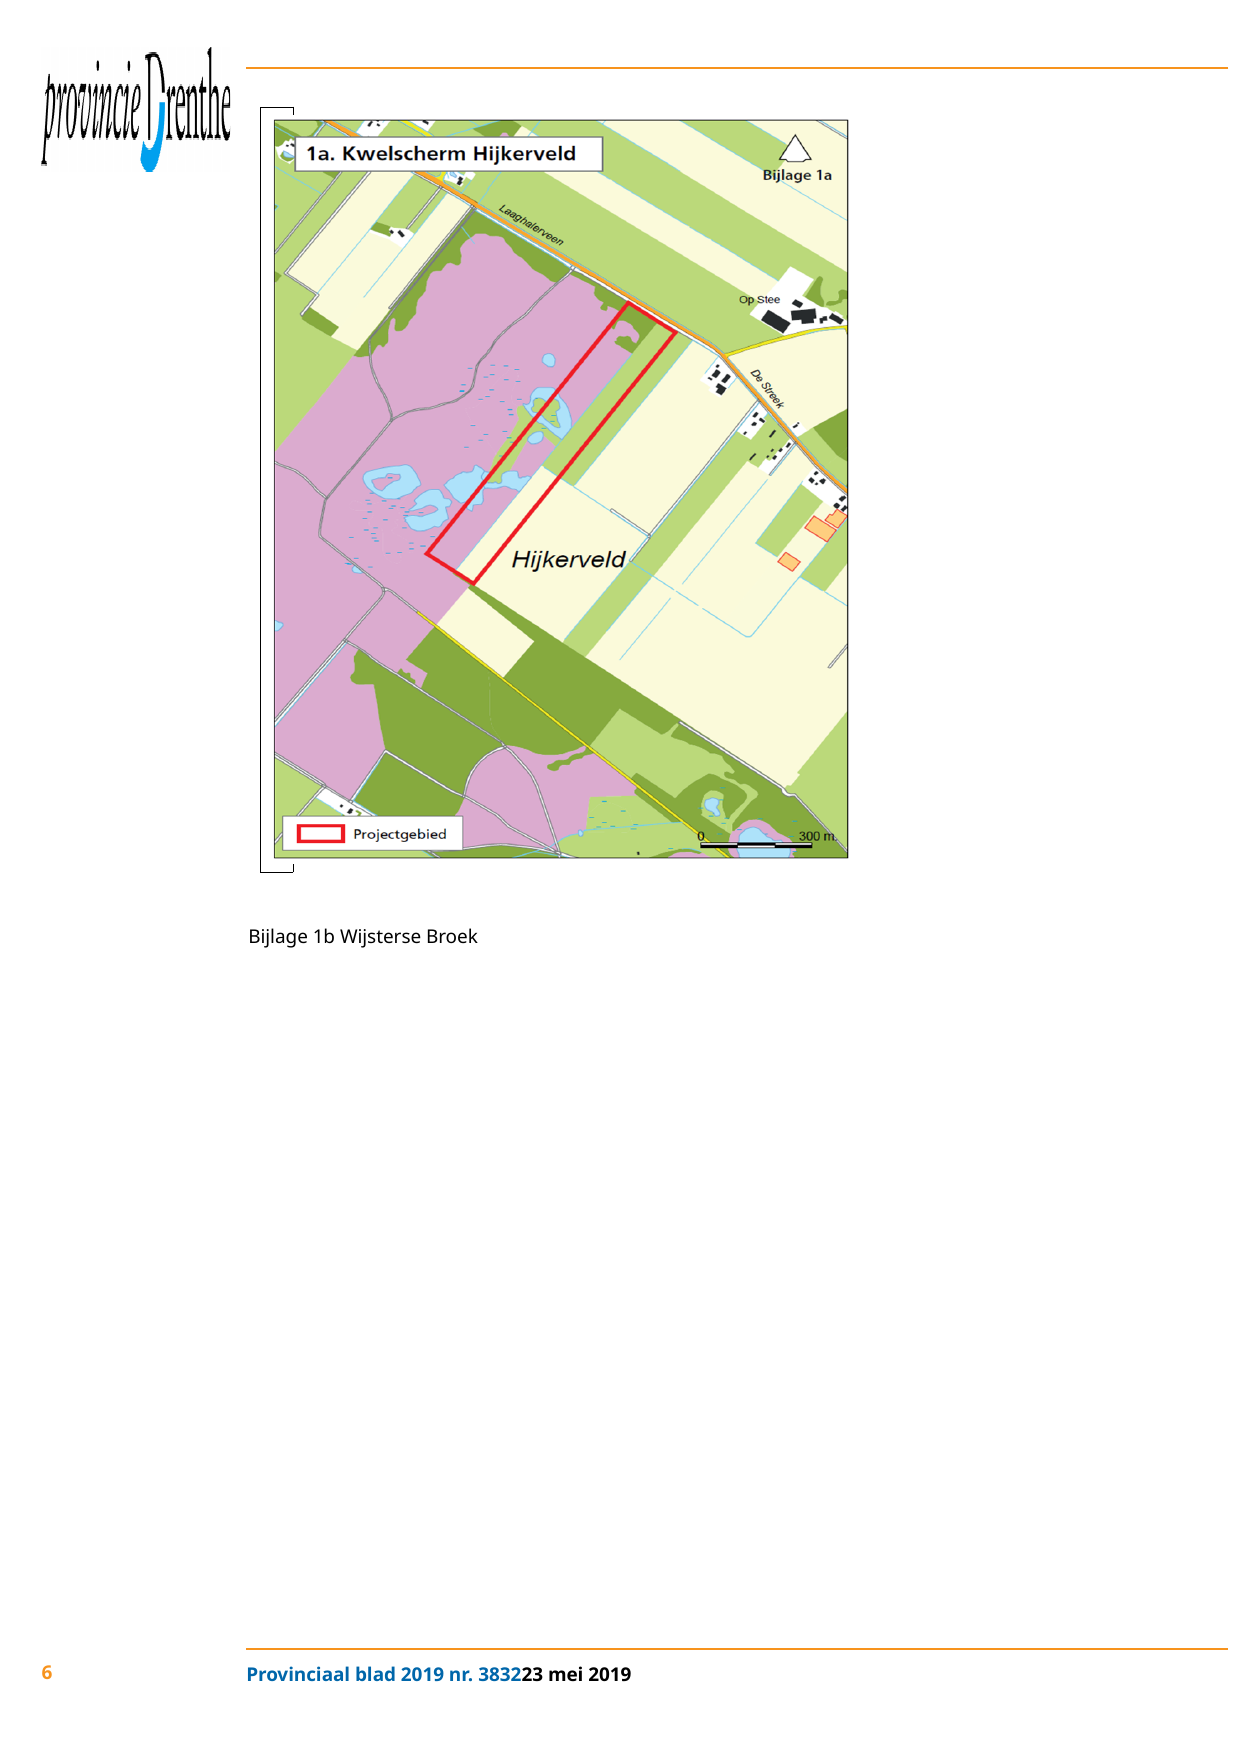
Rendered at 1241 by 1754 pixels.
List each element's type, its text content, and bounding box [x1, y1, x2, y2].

text Bijlage 1b Wijsterse Broek [248, 923, 1152, 949]
picture [41, 47, 231, 172]
picture [268, 115, 860, 864]
